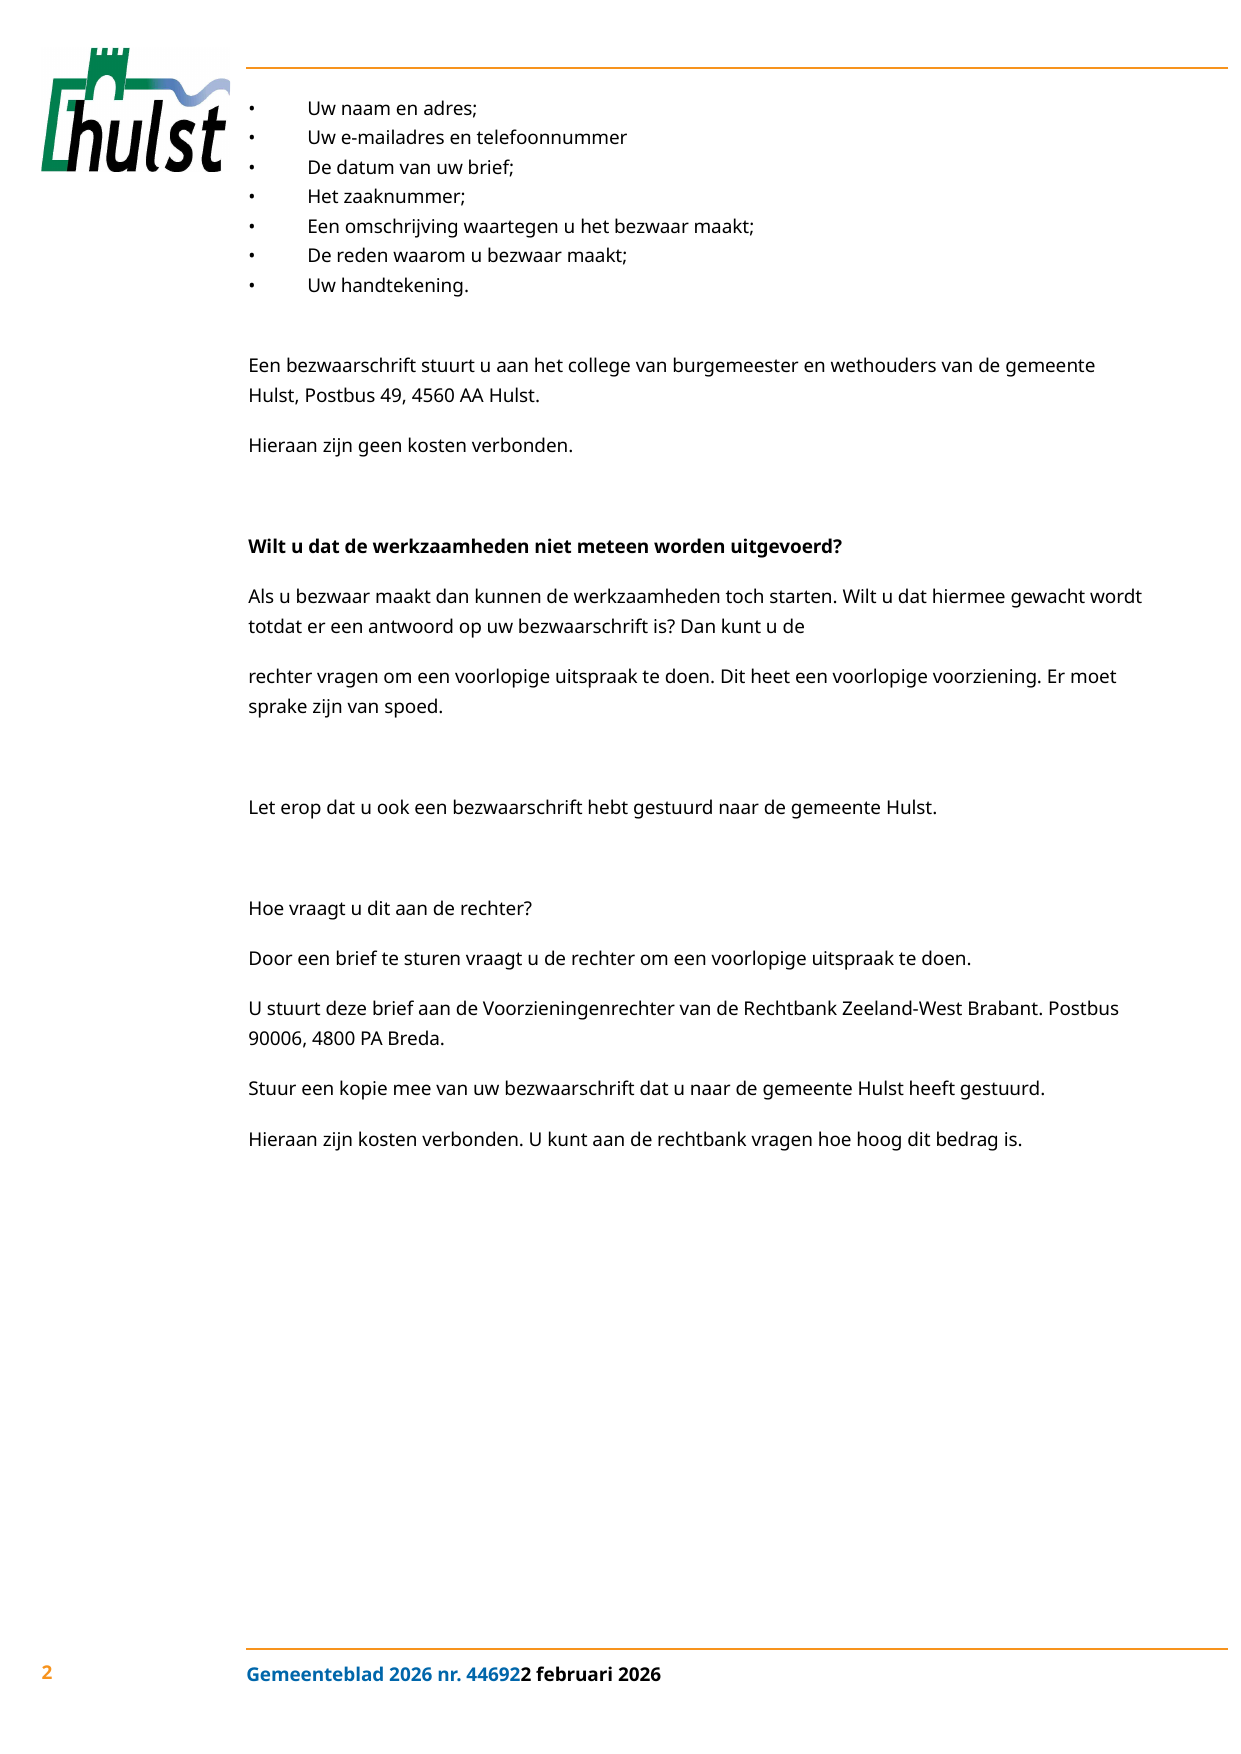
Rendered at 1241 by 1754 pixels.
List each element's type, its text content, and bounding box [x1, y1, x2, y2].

text Een bezwaarschrift stuurt u aan het college van burgemeester en wethouders van de gemeente Hulst, Postbus 49, 4560 AA Hulst. [248, 352, 1152, 408]
list Het zaaknummer; [248, 183, 1152, 209]
text U stuurt deze brief aan de Voorzieningenrechter van de Rechtbank Zeeland-West Brabant. Postbus 90006, 4800 PA Breda. [248, 996, 1152, 1051]
text Hieraan zijn geen kosten verbonden. [248, 432, 1152, 458]
list Uw e-mailadres en telefoonnummer [248, 124, 1152, 150]
text Stuur een kopie mee van uw bezwaarschrift dat u naar de gemeente Hulst heeft gestuurd. [248, 1076, 1152, 1101]
text Als u bezwaar maakt dan kunnen de werkzaamheden toch starten. Wilt u dat hiermee gewacht wordt totdat er een antwoord op uw bezwaarschrift is? Dan kunt u de [248, 583, 1152, 639]
text Let erop dat u ook een bezwaarschrift hebt gestuurd naar de gemeente Hulst. [248, 794, 1152, 820]
list De reden waarom u bezwaar maakt; [248, 243, 1152, 268]
text Hoe vraagt u dit aan de rechter? [248, 895, 1152, 921]
list Uw handtekening. [248, 272, 1152, 298]
list De datum van uw brief; [248, 154, 1152, 180]
picture [41, 47, 231, 172]
text rechter vragen om een voorlopige uitspraak te doen. Dit heet een voorlopige voorziening. Er moet sprake zijn van spoed. [248, 663, 1152, 719]
text Hieraan zijn kosten verbonden. U kunt aan de rechtbank vragen hoe hoog dit bedrag is. [248, 1126, 1152, 1152]
list Een omschrijving waartegen u het bezwaar maakt; [248, 213, 1152, 239]
list Uw naam en adres; [248, 95, 1152, 121]
text Wilt u dat de werkzaamheden niet meteen worden uitgevoerd? [248, 533, 1152, 559]
text Door een brief te sturen vraagt u de rechter om een voorlopige uitspraak te doen. [248, 945, 1152, 971]
